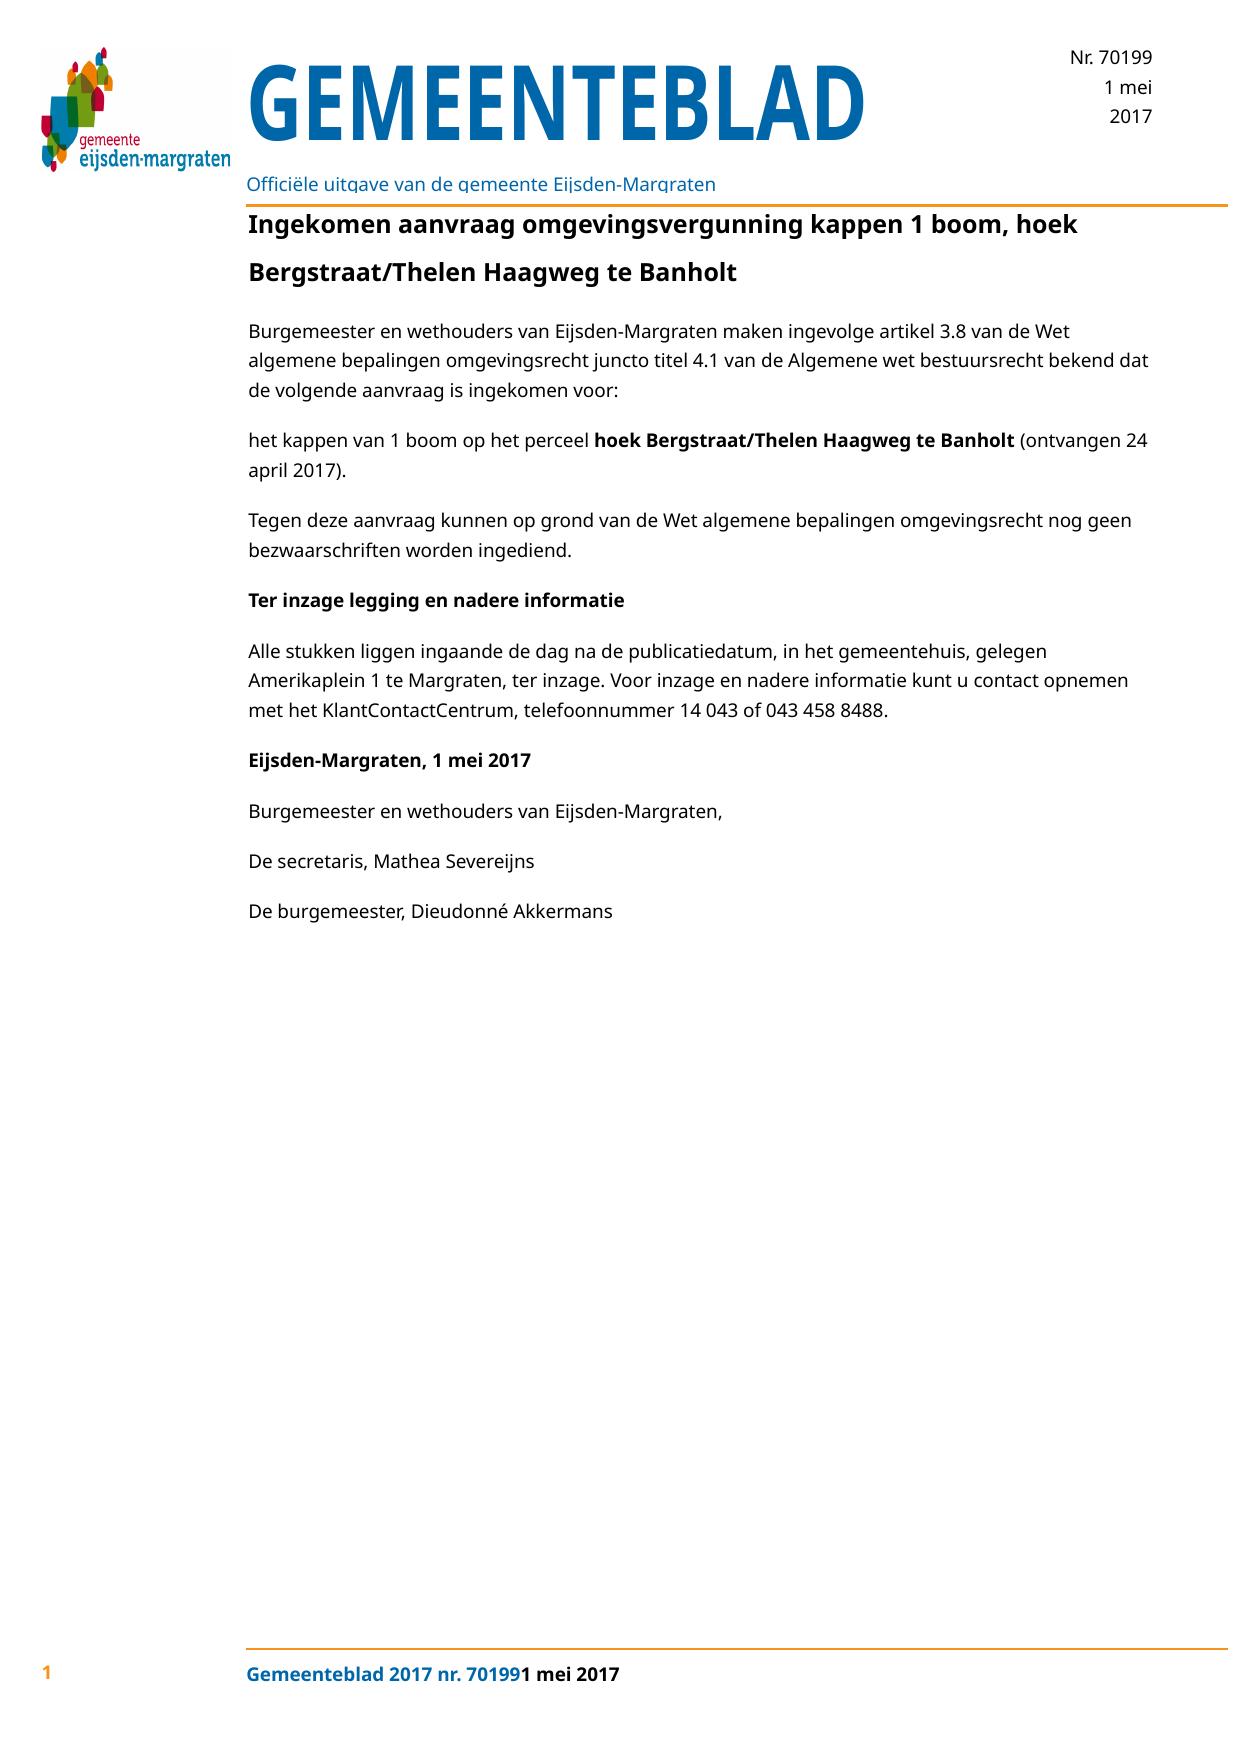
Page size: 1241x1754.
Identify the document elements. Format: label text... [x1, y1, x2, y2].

text Alle stukken liggen ingaande de dag na de publicatiedatum, in het gemeentehuis, gelegen Amerikaplein 1 te Margraten, ter inzage. Voor inzage en nadere informatie kunt u contact opnemen met het KlantContactCentrum, telefoonnummer 14 043 of 043 458 8488. [248, 638, 1152, 723]
text het kappen van 1 boom op het perceel hoek Bergstraat/Thelen Haagweg te Banholt (ontvangen 24 april 2017). [248, 427, 1152, 483]
text Eijsden-Margraten, 1 mei 2017 [248, 747, 1152, 773]
text De secretaris, Mathea Severeijns [248, 848, 1152, 874]
picture [41, 47, 231, 172]
text Ingekomen aanvraag omgevingsvergunning kappen 1 boom, hoek Bergstraat/Thelen Haagweg te Banholt [248, 207, 1152, 288]
text Burgemeester en wethouders van Eijsden-Margraten maken ingevolge artikel 3.8 van de Wet algemene bepalingen omgevingsrecht juncto titel 4.1 van de Algemene wet bestuursrecht bekend dat de volgende aanvraag is ingekomen voor: [248, 318, 1152, 403]
text Ter inzage legging en nadere informatie [248, 587, 1152, 613]
text De burgemeester, Dieudonné Akkermans [248, 899, 1152, 924]
text Tegen deze aanvraag kunnen op grond van de Wet algemene bepalingen omgevingsrecht nog geen bezwaarschriften worden ingediend. [248, 507, 1152, 563]
text Burgemeester en wethouders van Eijsden-Margraten, [248, 798, 1152, 824]
